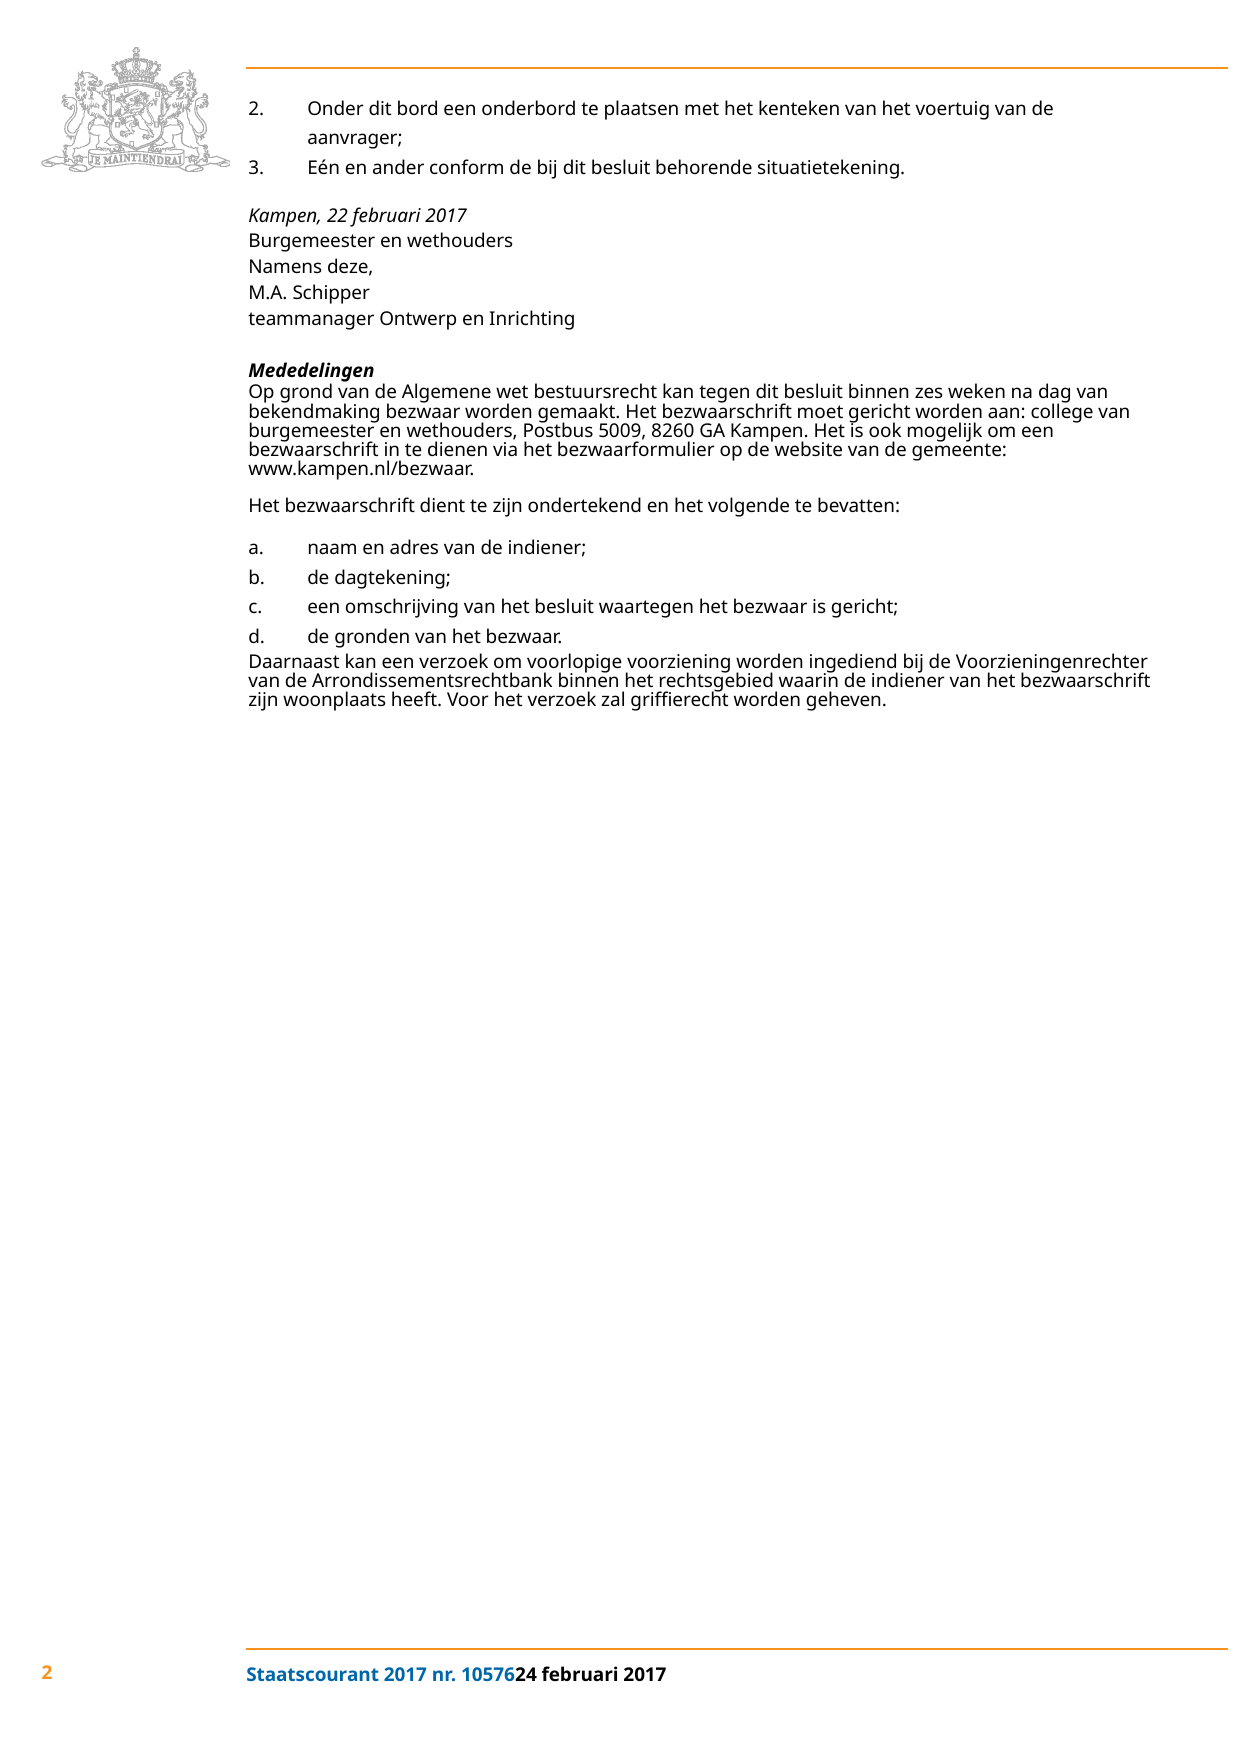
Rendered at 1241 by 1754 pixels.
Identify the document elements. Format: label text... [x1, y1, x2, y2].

text Kampen, 22 februari 2017 [248, 202, 1152, 227]
picture [41, 47, 231, 172]
list Eén en ander conform de bij dit besluit behorende situatietekening. [248, 154, 1152, 180]
list de gronden van het bezwaar. [248, 623, 1152, 649]
list Onder dit bord een onderbord te plaatsen met het kenteken van het voertuig van de aanvrager; [248, 95, 1152, 150]
text Burgemeester en wethouders [248, 227, 1152, 253]
list naam en adres van de indiener; [248, 534, 1152, 560]
text teammanager Ontwerp en Inrichting [248, 305, 1152, 330]
text Namens deze, [248, 253, 1152, 279]
text M.A. Schipper [248, 279, 1152, 305]
text Op grond van de Algemene wet bestuursrecht kan tegen dit besluit binnen zes weken na dag van bekendmaking bezwaar worden gemaakt. Het bezwaarschrift moet gericht worden aan: college van burgemeester en wethouders, Postbus 5009, 8260 GA Kampen. Het is ook mogelijk om een bezwaarschrift in te dienen via het bezwaarformulier op de website van de gemeente: www.kampen.nl/bezwaar. [248, 383, 1152, 480]
text Daarnaast kan een verzoek om voorlopige voorziening worden ingediend bij de Voorzieningenrechter van de Arrondissementsrechtbank binnen het rechtsgebied waarin de indiener van het bezwaarschrift zijn woonplaats heeft. Voor het verzoek zal griffierecht worden geheven. [248, 653, 1152, 711]
list een omschrijving van het besluit waartegen het bezwaar is gericht; [248, 593, 1152, 619]
text Het bezwaarschrift dient te zijn ondertekend en het volgende te bevatten: [248, 497, 1152, 517]
list de dagtekening; [248, 564, 1152, 590]
text Mededelingen [248, 358, 1152, 383]
